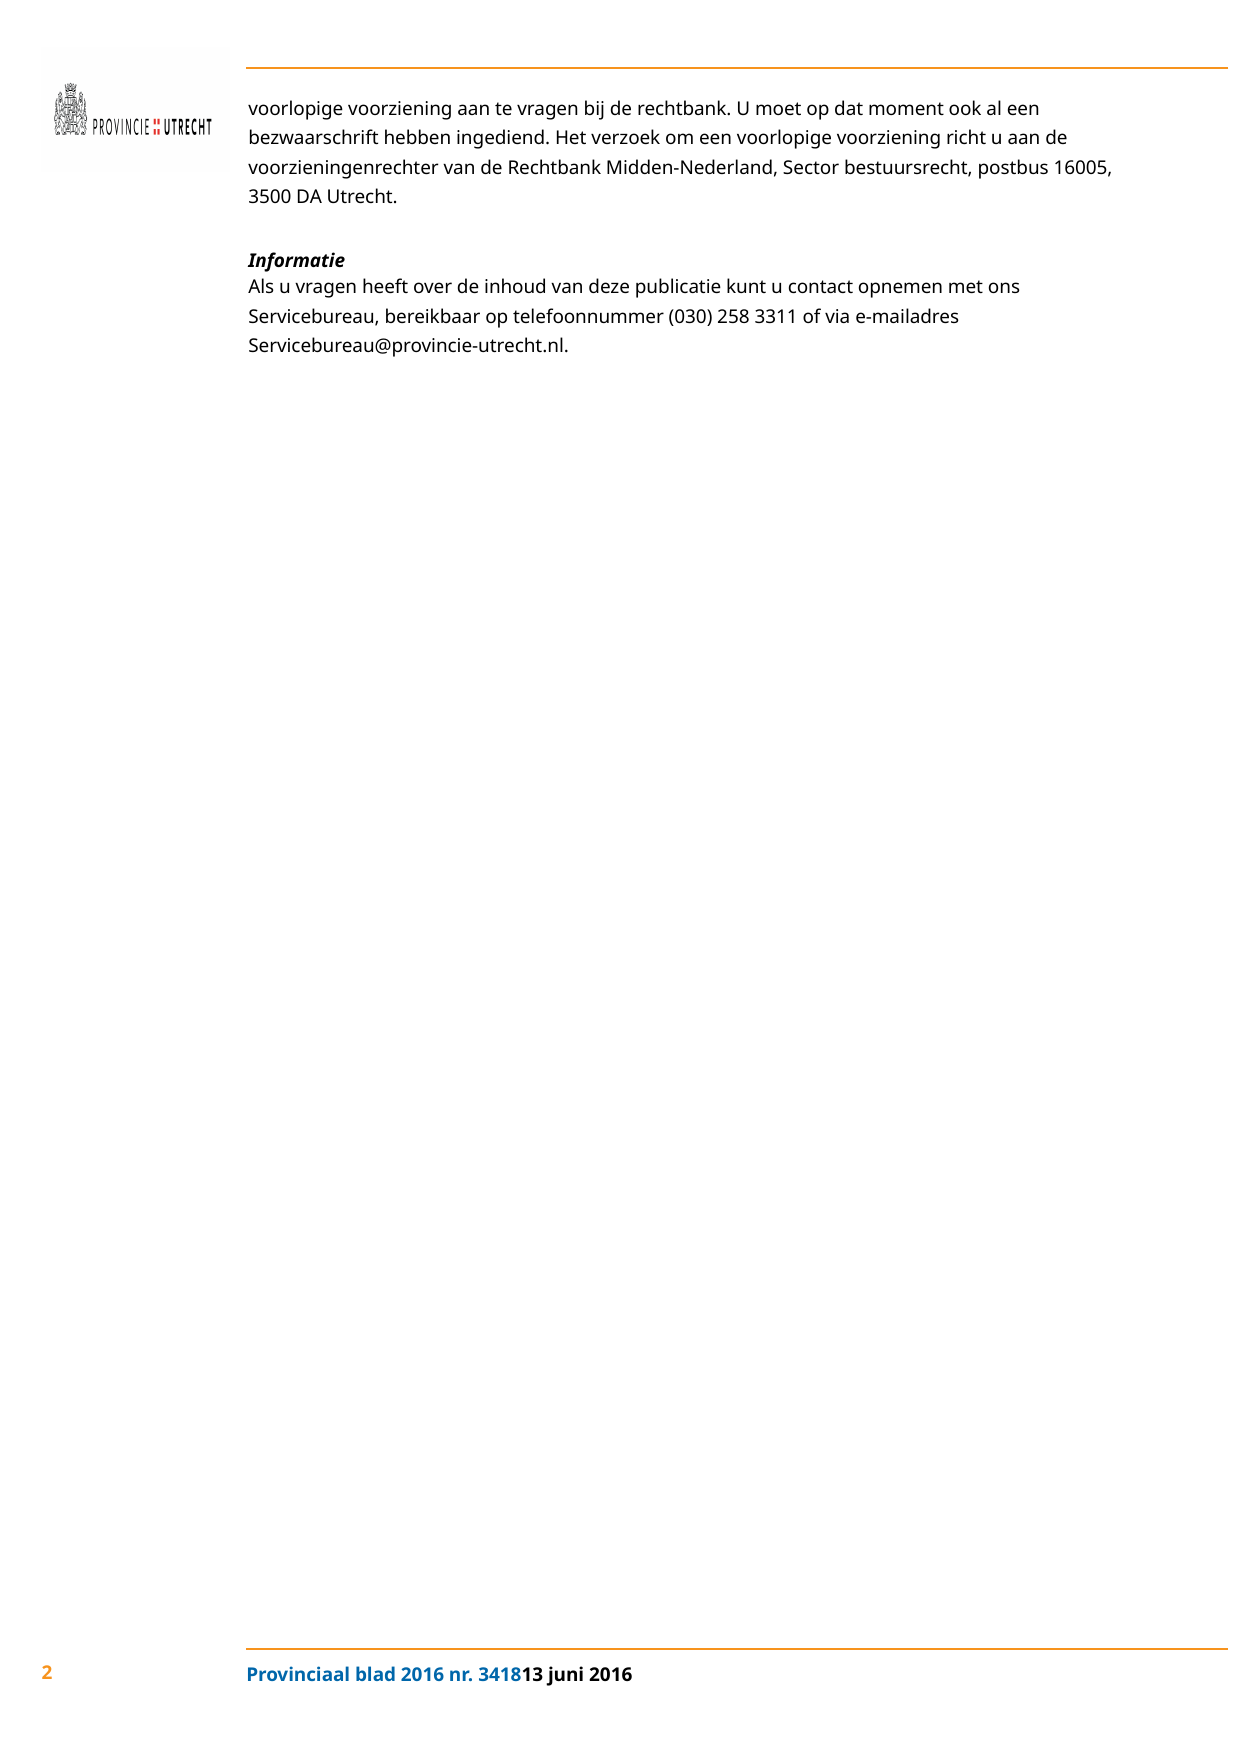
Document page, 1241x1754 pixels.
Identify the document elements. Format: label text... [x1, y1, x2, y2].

picture [41, 47, 231, 172]
text voorlopige voorziening aan te vragen bij de rechtbank. U moet op dat moment ook al een bezwaarschrift hebben ingediend. Het verzoek om een voorlopige voorziening richt u aan de voorzieningenrechter van de Rechtbank Midden-Nederland, Sector bestuursrecht, postbus 16005, 3500 DA Utrecht. [248, 95, 1152, 209]
text Als u vragen heeft over de inhoud van deze publicatie kunt u contact opnemen met ons Servicebureau, bereikbaar op telefoonnummer (030) 258 3311 of via e-mailadres Servicebureau@provincie-utrecht.nl. [248, 273, 1152, 358]
text Informatie [248, 247, 1152, 273]
